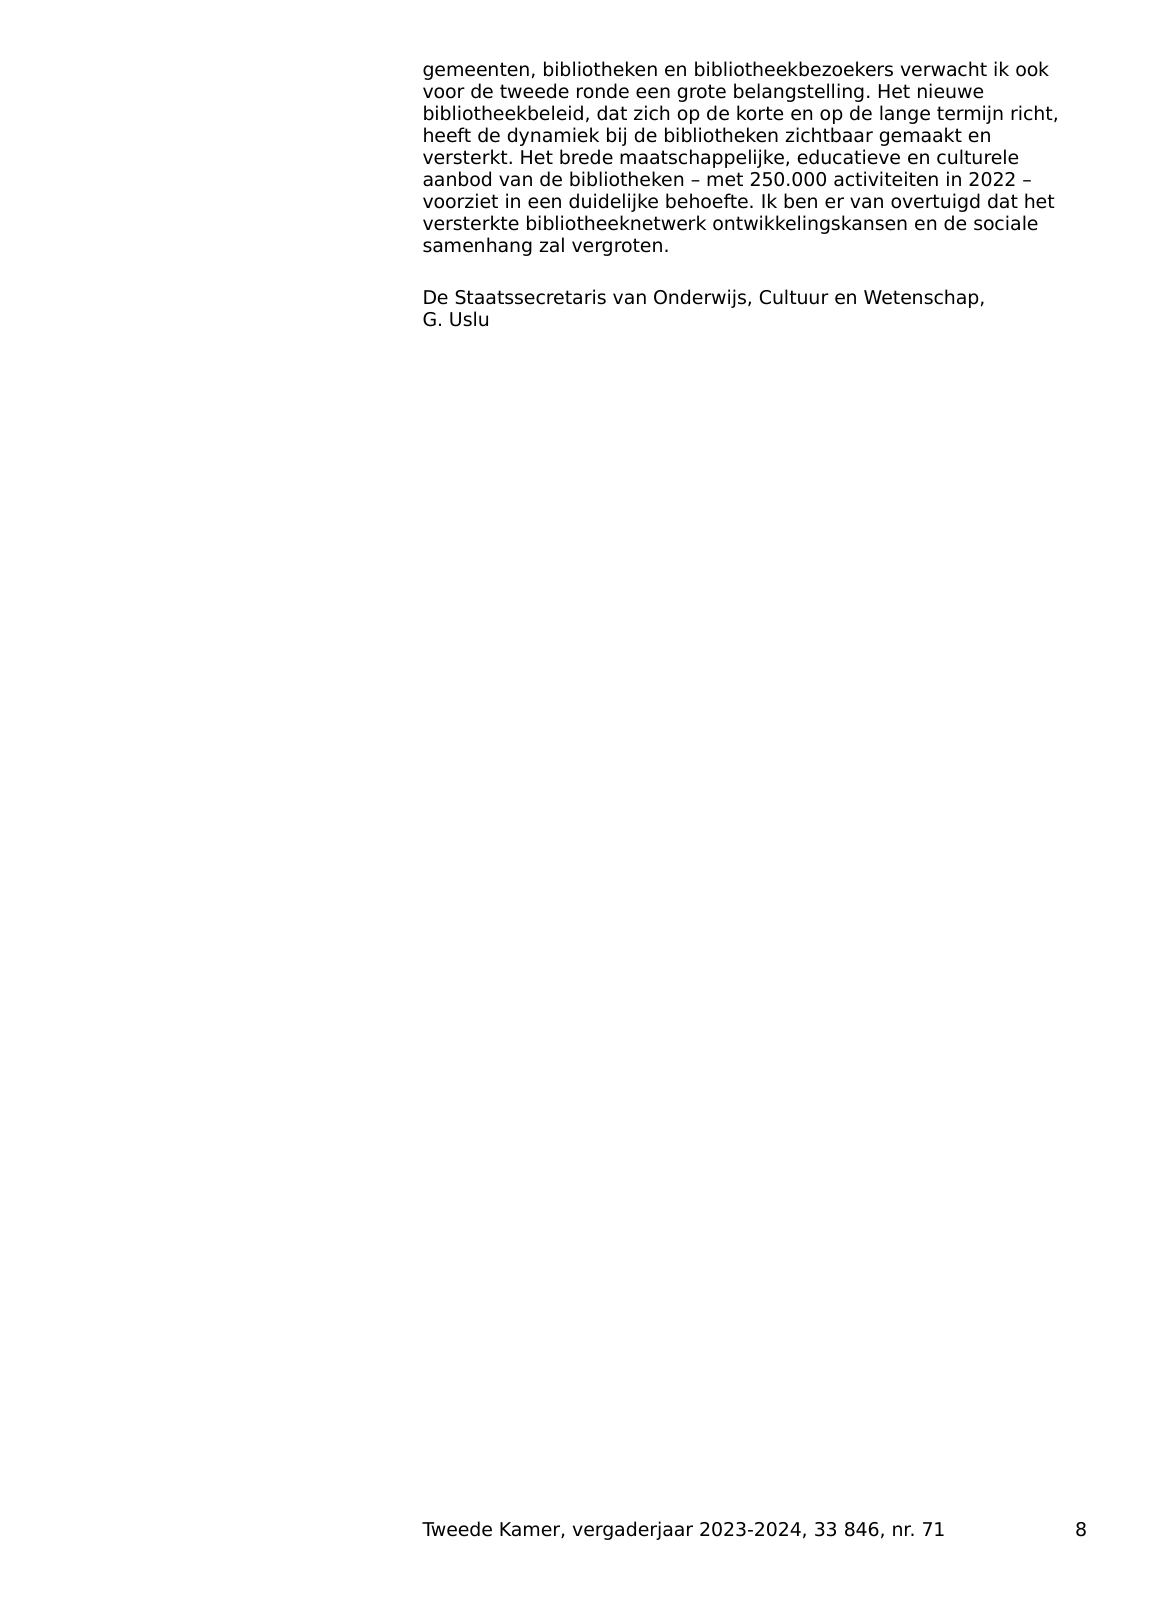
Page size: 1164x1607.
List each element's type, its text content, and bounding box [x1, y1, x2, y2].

text gemeenten, bibliotheken en bibliotheekbezoekers verwacht ik ook voor de tweede ronde een grote belangstelling. Het nieuwe bibliotheekbeleid, dat zich op de korte en op de lange termijn richt, heeft de dynamiek bij de bibliotheken zichtbaar gemaakt en versterkt. Het brede maatschappelijke, educatieve en culturele aanbod van de bibliotheken – met 250.000 activiteiten in 2022 – voorziet in een duidelijke behoefte. Ik ben er van overtuigd dat het versterkte bibliotheeknetwerk ontwikkelingskansen en de sociale samenhang zal vergroten. [422, 59, 1087, 257]
text De Staatssecretaris van Onderwijs, Cultuur en Wetenschap, G. Uslu [422, 287, 1087, 331]
